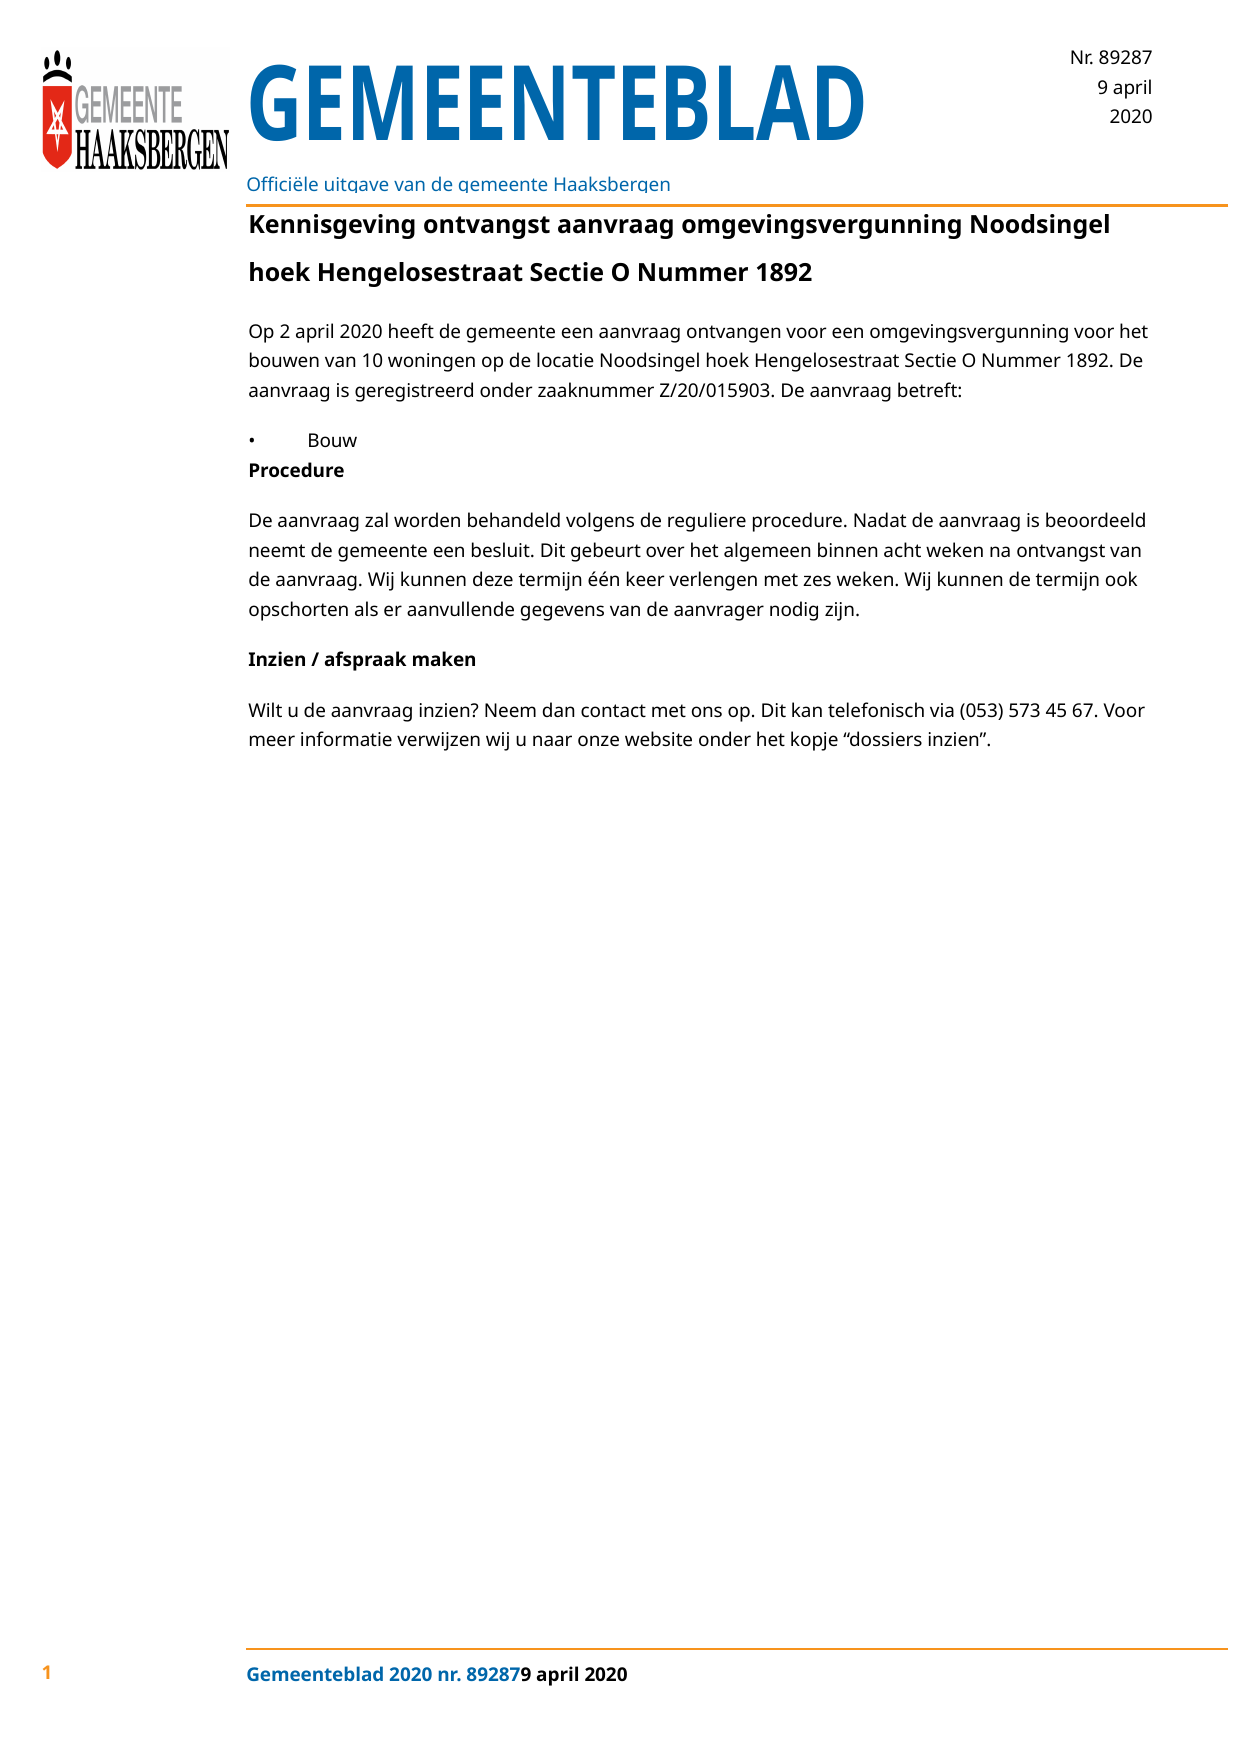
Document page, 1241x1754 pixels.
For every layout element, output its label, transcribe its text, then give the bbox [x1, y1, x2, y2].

text Procedure [248, 457, 1152, 483]
text Kennisgeving ontvangst aanvraag omgevingsvergunning Noodsingel hoek Hengelosestraat Sectie O Nummer 1892 [248, 207, 1152, 288]
list Bouw [248, 427, 1152, 453]
text Wilt u de aanvraag inzien? Neem dan contact met ons op. Dit kan telefonisch via (053) 573 45 67. Voor meer informatie verwijzen wij u naar onze website onder het kopje “dossiers inzien”. [248, 697, 1152, 752]
picture [41, 47, 231, 172]
text De aanvraag zal worden behandeld volgens de reguliere procedure. Nadat de aanvraag is beoordeeld neemt de gemeente een besluit. Dit gebeurt over het algemeen binnen acht weken na ontvangst van de aanvraag. Wij kunnen deze termijn één keer verlengen met zes weken. Wij kunnen de termijn ook opschorten als er aanvullende gegevens van de aanvrager nodig zijn. [248, 507, 1152, 622]
text Inzien / afspraak maken [248, 647, 1152, 672]
text Op 2 april 2020 heeft de gemeente een aanvraag ontvangen voor een omgevingsvergunning voor het bouwen van 10 woningen op de locatie Noodsingel hoek Hengelosestraat Sectie O Nummer 1892. De aanvraag is geregistreerd onder zaaknummer Z/20/015903. De aanvraag betreft: [248, 318, 1152, 403]
